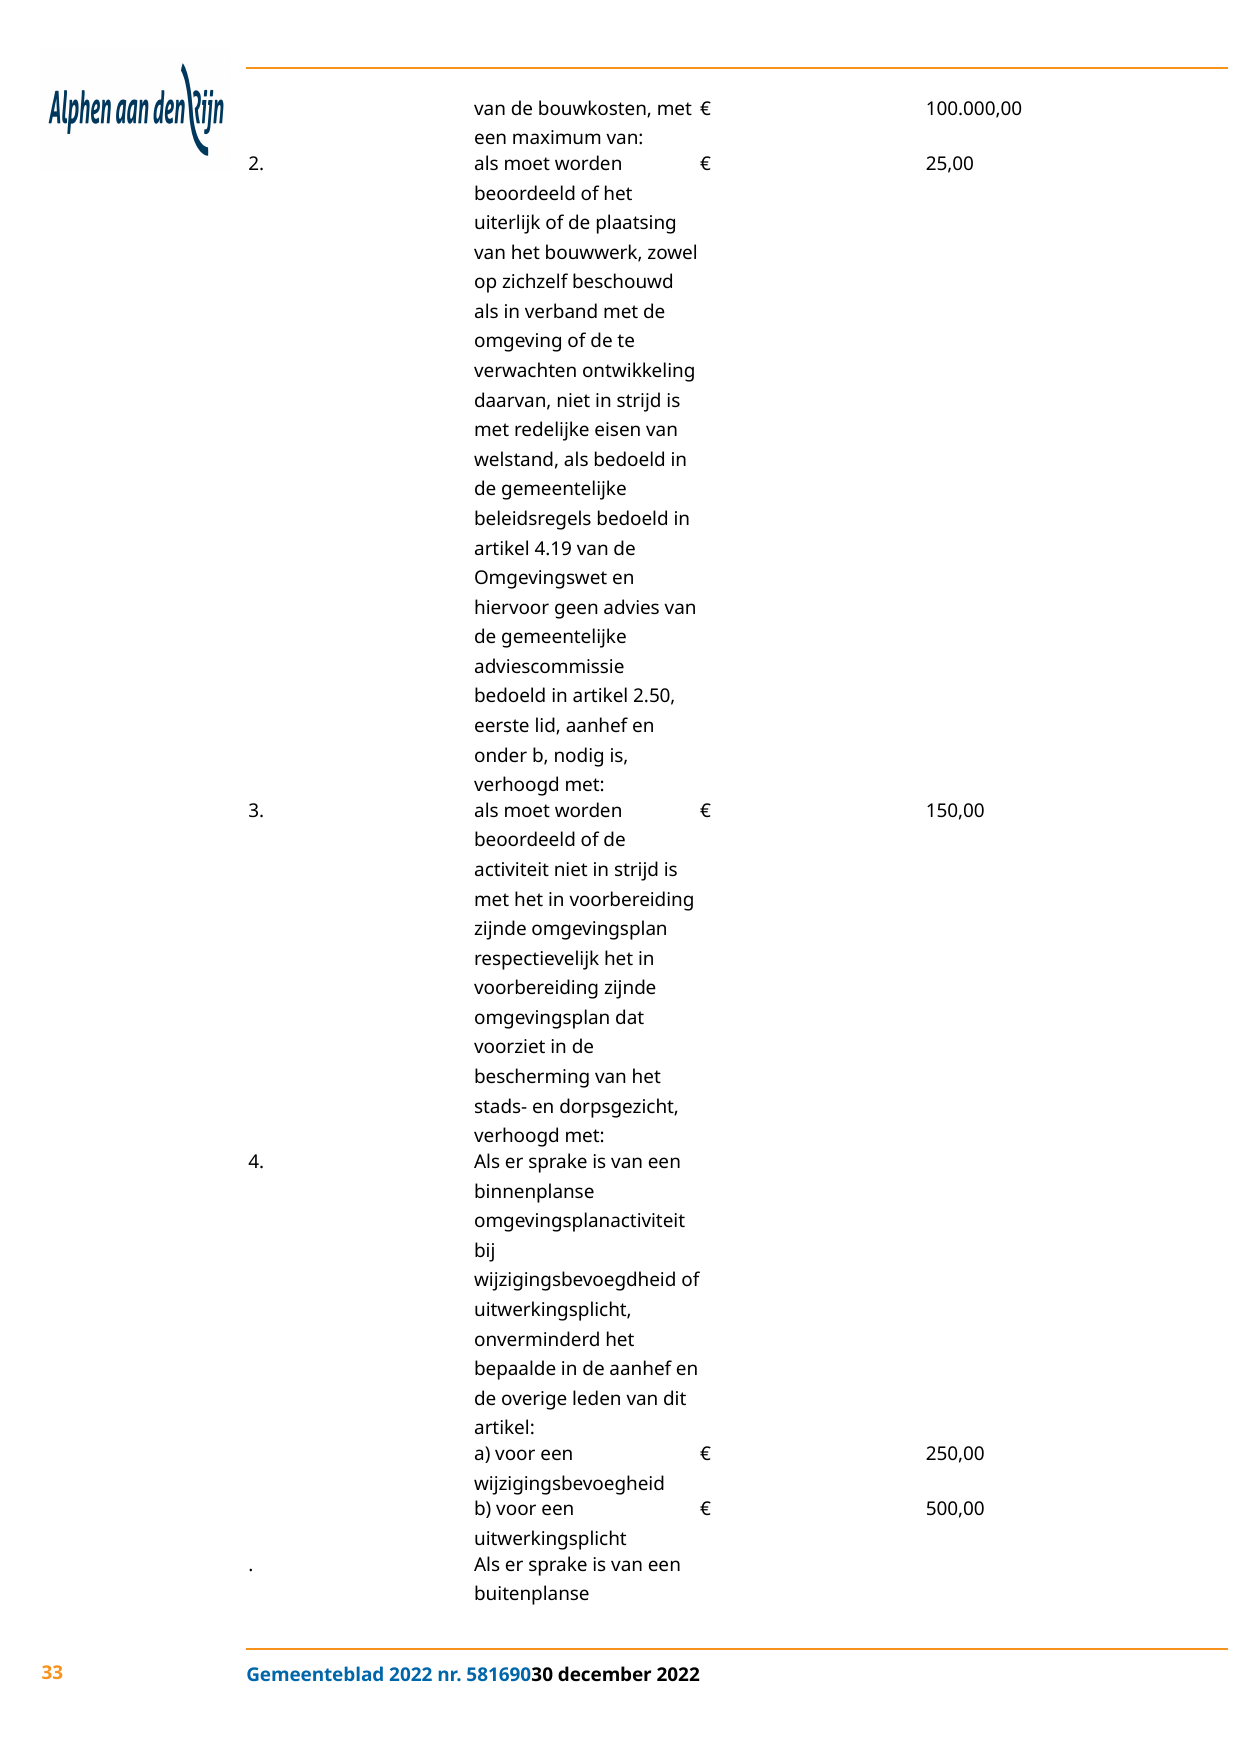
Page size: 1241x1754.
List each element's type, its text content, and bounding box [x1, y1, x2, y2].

table_cell als moet worden beoordeeld of het uiterlijk of de plaatsing van het bouwwerk, zowel op zichzelf beschouwd als in verband met de omgeving of de te verwachten ontwikkeling daarvan, niet in strijd is met redelijke eisen van welstand, als bedoeld in de gemeentelijke beleidsregels bedoeld in artikel 4.19 van de Omgevingswet en hiervoor geen advies van de gemeentelijke adviescommissie bedoeld in artikel 2.50, eerste lid, aanhef en onder b, nodig is, verhoogd met: [474, 150, 700, 797]
table_cell . [248, 1551, 474, 1606]
table_cell 4. [248, 1148, 474, 1440]
table_cell € [700, 1440, 926, 1496]
table_cell € [700, 797, 926, 1148]
table_cell b) voor een uitwerkingsplicht [474, 1496, 700, 1551]
table_cell 25,00 [926, 150, 1152, 797]
table_cell [248, 1496, 474, 1551]
table_cell [926, 1148, 1152, 1440]
table_cell € [700, 150, 926, 797]
table_cell 250,00 [926, 1440, 1152, 1496]
table_cell 3. [248, 797, 474, 1148]
table_cell Als er sprake is van een buitenplanse [474, 1551, 700, 1606]
table_cell € [700, 1496, 926, 1551]
table_cell als moet worden beoordeeld of de activiteit niet in strijd is met het in voorbereiding zijnde omgevingsplan respectievelijk het in voorbereiding zijnde omgevingsplan dat voorziet in de bescherming van het stads- en dorpsgezicht, verhoogd met: [474, 797, 700, 1148]
table_cell [248, 1440, 474, 1496]
table_cell a) voor een wijzigingsbevoegheid [474, 1440, 700, 1496]
table_cell € [700, 95, 926, 150]
table_cell 100.000,00 [926, 95, 1152, 150]
table_cell 150,00 [926, 797, 1152, 1148]
table_cell van de bouwkosten, met een maximum van: [474, 95, 700, 150]
table_cell [248, 95, 474, 150]
table_cell [700, 1148, 926, 1440]
picture [41, 47, 231, 172]
table_cell 2. [248, 150, 474, 797]
table_cell [926, 1551, 1152, 1606]
table_cell Als er sprake is van een binnenplanse omgevingsplanactiviteit bij wijzigingsbevoegdheid of uitwerkingsplicht, onverminderd het bepaalde in de aanhef en de overige leden van dit artikel: [474, 1148, 700, 1440]
table_cell 500,00 [926, 1496, 1152, 1551]
table_cell [700, 1551, 926, 1606]
